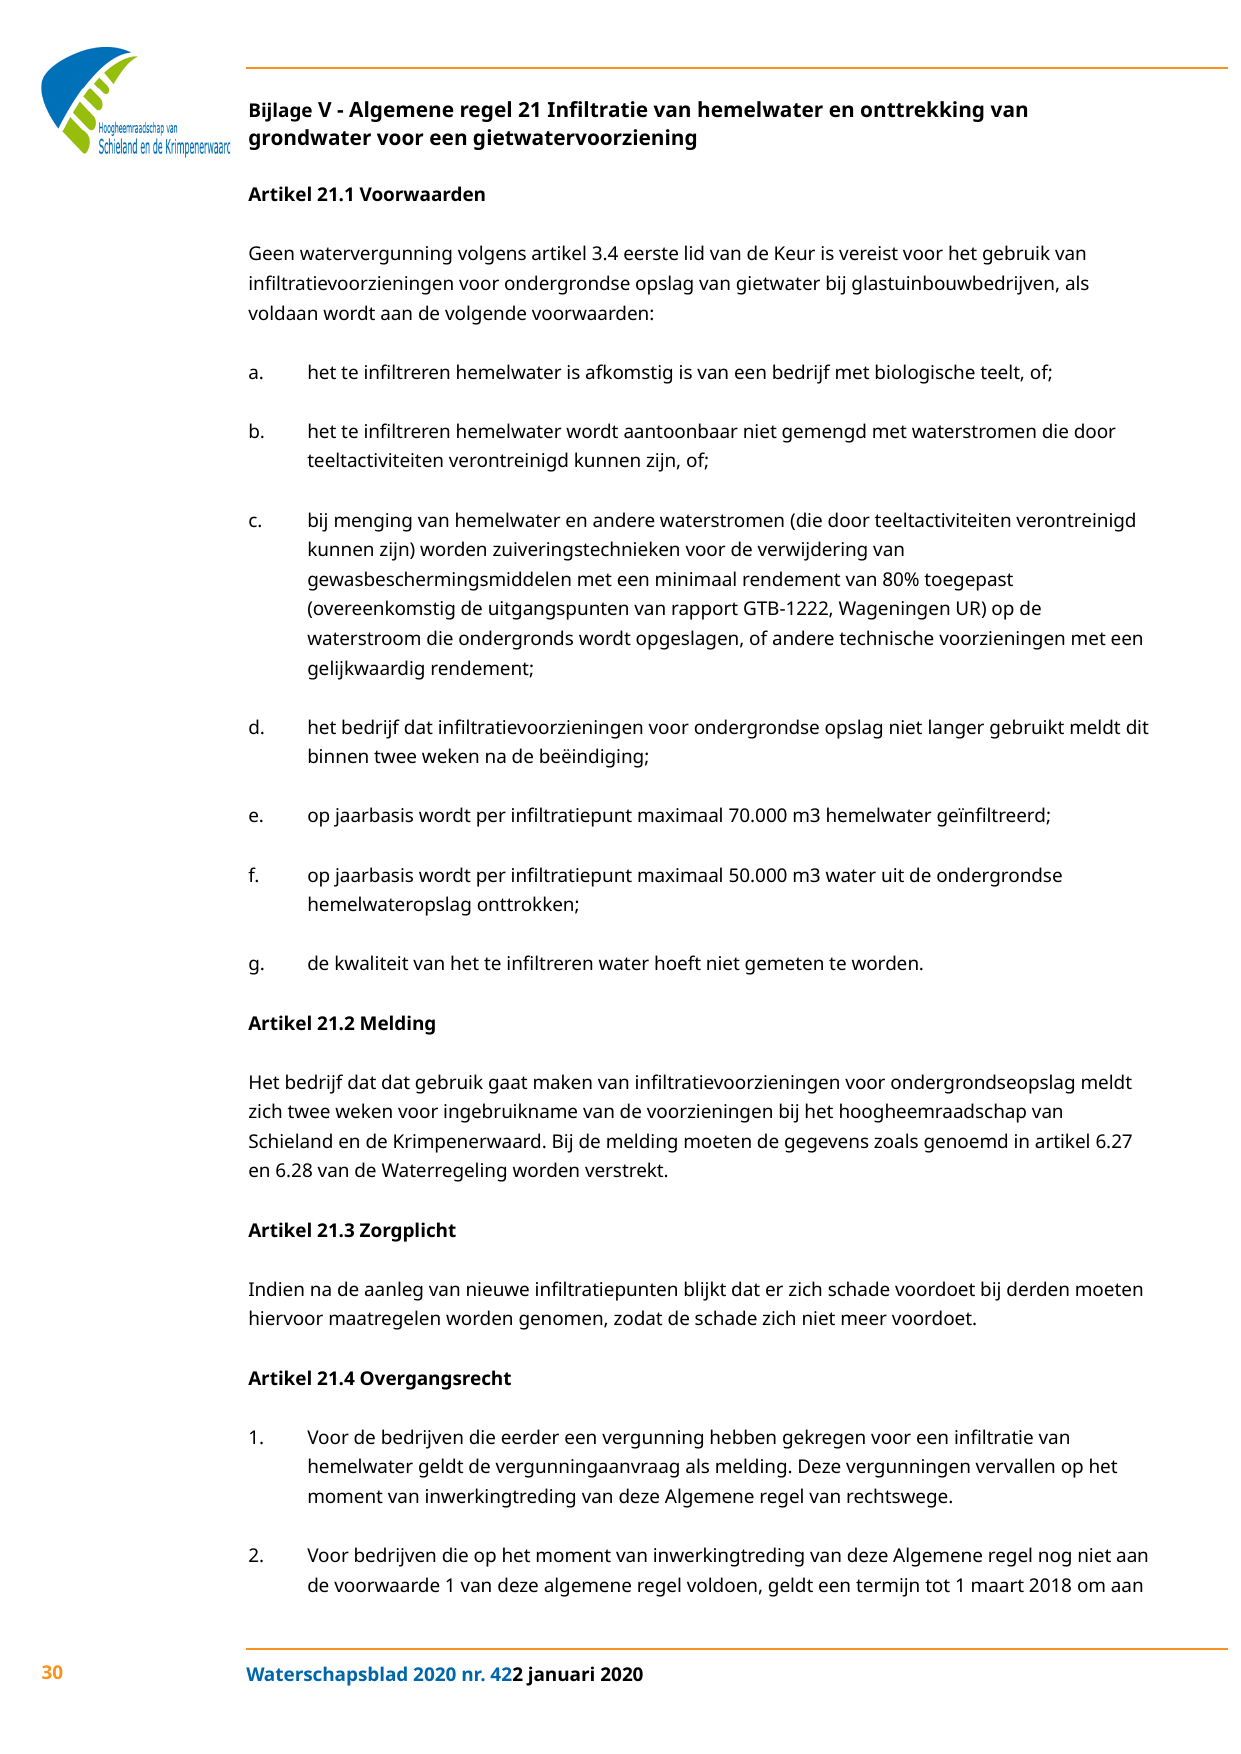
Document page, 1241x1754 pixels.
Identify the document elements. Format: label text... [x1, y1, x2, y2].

picture [41, 47, 231, 172]
text Artikel 21.1 Voorwaarden [248, 181, 1152, 207]
list Voor bedrijven die op het moment van inwerkingtreding van deze Algemene regel nog niet aan de voorwaarde 1 van deze algemene regel voldoen, geldt een termijn tot 1 maart 2018 om aan [248, 1542, 1152, 1597]
text Indien na de aanleg van nieuwe infiltratiepunten blijkt dat er zich schade voordoet bij derden moeten hiervoor maatregelen worden genomen, zodat de schade zich niet meer voordoet. [248, 1276, 1152, 1331]
list bij menging van hemelwater en andere waterstromen (die door teeltactiviteiten verontreinigd kunnen zijn) worden zuiveringstechnieken voor de verwijdering van gewasbeschermingsmiddelen met een minimaal rendement van 80% toegepast (overeenkomstig de uitgangspunten van rapport GTB-1222, Wageningen UR) op de waterstroom die ondergronds wordt opgeslagen, of andere technische voorzieningen met een gelijkwaardig rendement; [248, 507, 1152, 680]
list Voor de bedrijven die eerder een vergunning hebben gekregen voor een infiltratie van hemelwater geldt de vergunningaanvraag als melding. Deze vergunningen vervallen op het moment van inwerkingtreding van deze Algemene regel van rechtswege. [248, 1424, 1152, 1509]
list het te infiltreren hemelwater wordt aantoonbaar niet gemengd met waterstromen die door teeltactiviteiten verontreinigd kunnen zijn, of; [248, 418, 1152, 473]
text Artikel 21.3 Zorgplicht [248, 1217, 1152, 1242]
list de kwaliteit van het te infiltreren water hoeft niet gemeten te worden. [248, 951, 1152, 976]
text Artikel 21.4 Overgangsrecht [248, 1365, 1152, 1390]
text Geen watervergunning volgens artikel 3.4 eerste lid van de Keur is vereist voor het gebruik van infiltratievoorzieningen voor ondergrondse opslag van gietwater bij glastuinbouwbedrijven, als voldaan wordt aan de volgende voorwaarden: [248, 241, 1152, 325]
list het te infiltreren hemelwater is afkomstig is van een bedrijf met biologische teelt, of; [248, 359, 1152, 384]
text Het bedrijf dat dat gebruik gaat maken van infiltratievoorzieningen voor ondergrondseopslag meldt zich twee weken voor ingebruikname van de voorzieningen bij het hoogheemraadschap van Schieland en de Krimpenerwaard. Bij de melding moeten de gegevens zoals genoemd in artikel 6.27 en 6.28 van de Waterregeling worden verstrekt. [248, 1069, 1152, 1183]
list op jaarbasis wordt per infiltratiepunt maximaal 50.000 m3 water uit de ondergrondse hemelwateropslag onttrokken; [248, 862, 1152, 917]
list op jaarbasis wordt per infiltratiepunt maximaal 70.000 m3 hemelwater geïnfiltreerd; [248, 803, 1152, 828]
list het bedrijf dat infiltratievoorzieningen voor ondergrondse opslag niet langer gebruikt meldt dit binnen twee weken na de beëindiging; [248, 714, 1152, 769]
text Artikel 21.2 Melding [248, 1010, 1152, 1035]
text Bijlage V - Algemene regel 21 Infiltratie van hemelwater en onttrekking van grondwater voor een gietwatervoorziening [248, 95, 1152, 152]
